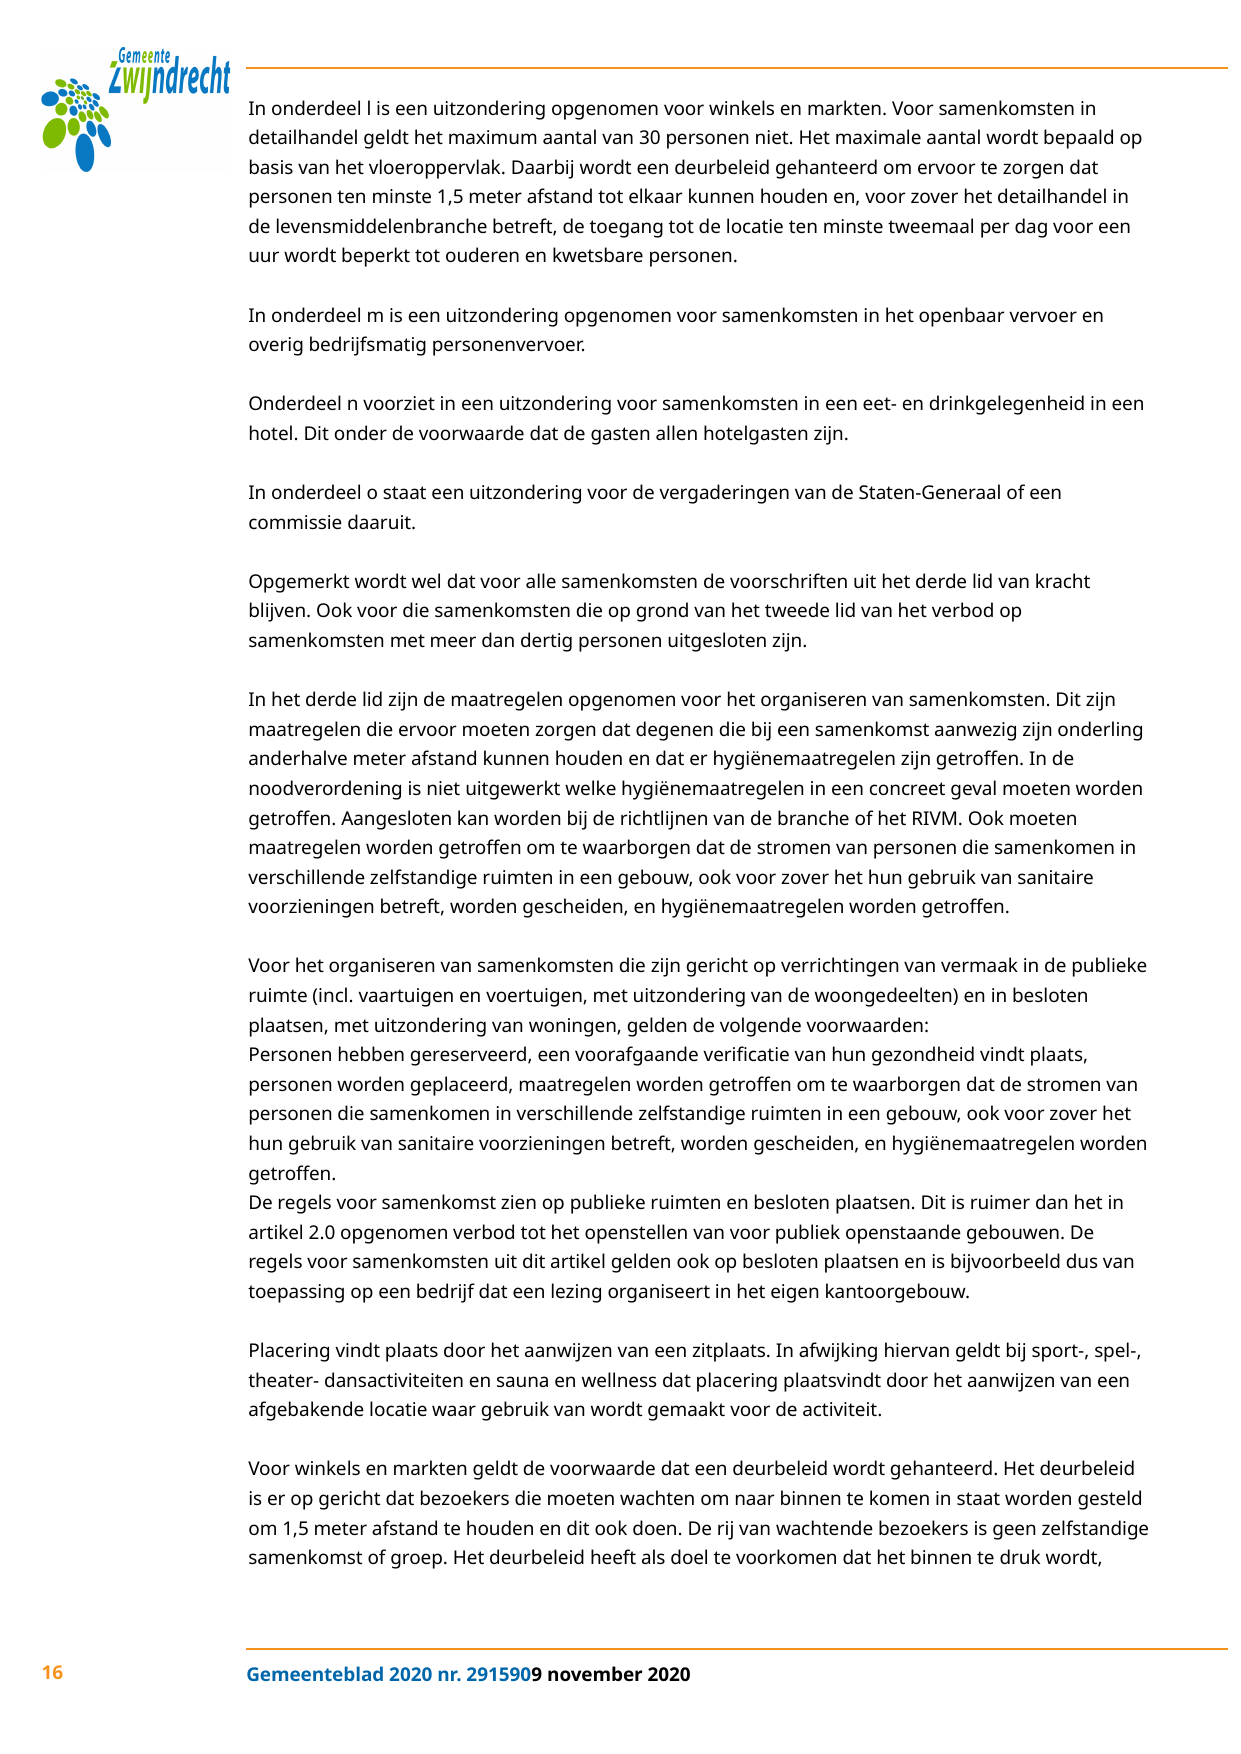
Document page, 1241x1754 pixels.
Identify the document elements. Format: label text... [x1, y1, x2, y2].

text In onderdeel m is een uitzondering opgenomen voor samenkomsten in het openbaar vervoer en overig bedrijfsmatig personenvervoer. [248, 302, 1152, 357]
text Placering vindt plaats door het aanwijzen van een zitplaats. In afwijking hiervan geldt bij sport-, spel-, theater- dansactiviteiten en sauna en wellness dat placering plaatsvindt door het aanwijzen van een afgebakende locatie waar gebruik van wordt gemaakt voor de activiteit. [248, 1337, 1152, 1422]
text Onderdeel n voorziet in een uitzondering voor samenkomsten in een eet- en drinkgelegenheid in een hotel. Dit onder de voorwaarde dat de gasten allen hotelgasten zijn. [248, 391, 1152, 446]
picture [41, 47, 231, 172]
text Opgemerkt wordt wel dat voor alle samenkomsten de voorschriften uit het derde lid van kracht blijven. Ook voor die samenkomsten die op grond van het tweede lid van het verbod op samenkomsten met meer dan dertig personen uitgesloten zijn. [248, 568, 1152, 653]
text In onderdeel l is een uitzondering opgenomen voor winkels en markten. Voor samenkomsten in detailhandel geldt het maximum aantal van 30 personen niet. Het maximale aantal wordt bepaald op basis van het vloeroppervlak. Daarbij wordt een deurbeleid gehanteerd om ervoor te zorgen dat personen ten minste 1,5 meter afstand tot elkaar kunnen houden en, voor zover het detailhandel in de levensmiddelenbranche betreft, de toegang tot de locatie ten minste tweemaal per dag voor een uur wordt beperkt tot ouderen en kwetsbare personen. [248, 95, 1152, 268]
text In onderdeel o staat een uitzondering voor de vergaderingen van de Staten-Generaal of een commissie daaruit. [248, 479, 1152, 535]
text Voor het organiseren van samenkomsten die zijn gericht op verrichtingen van vermaak in de publieke ruimte (incl. vaartuigen en voertuigen, met uitzondering van de woongedeelten) en in besloten plaatsen, met uitzondering van woningen, gelden de volgende voorwaarden: [248, 953, 1152, 1038]
text Personen hebben gereserveerd, een voorafgaande verificatie van hun gezondheid vindt plaats, personen worden geplaceerd, maatregelen worden getroffen om te waarborgen dat de stromen van personen die samenkomen in verschillende zelfstandige ruimten in een gebouw, ook voor zover het hun gebruik van sanitaire voorzieningen betreft, worden gescheiden, en hygiënemaatregelen worden getroffen. [248, 1041, 1152, 1186]
text Voor winkels en markten geldt de voorwaarde dat een deurbeleid wordt gehanteerd. Het deurbeleid is er op gericht dat bezoekers die moeten wachten om naar binnen te komen in staat worden gesteld om 1,5 meter afstand te houden en dit ook doen. De rij van wachtende bezoekers is geen zelfstandige samenkomst of groep. Het deurbeleid heeft als doel te voorkomen dat het binnen te druk wordt, [248, 1456, 1152, 1570]
text De regels voor samenkomst zien op publieke ruimten en besloten plaatsen. Dit is ruimer dan het in artikel 2.0 opgenomen verbod tot het openstellen van voor publiek openstaande gebouwen. De regels voor samenkomsten uit dit artikel gelden ook op besloten plaatsen en is bijvoorbeeld dus van toepassing op een bedrijf dat een lezing organiseert in het eigen kantoorgebouw. [248, 1189, 1152, 1304]
text In het derde lid zijn de maatregelen opgenomen voor het organiseren van samenkomsten. Dit zijn maatregelen die ervoor moeten zorgen dat degenen die bij een samenkomst aanwezig zijn onderling anderhalve meter afstand kunnen houden en dat er hygiënemaatregelen zijn getroffen. In de noodverordening is niet uitgewerkt welke hygiënemaatregelen in een concreet geval moeten worden getroffen. Aangesloten kan worden bij de richtlijnen van de branche of het RIVM. Ook moeten maatregelen worden getroffen om te waarborgen dat de stromen van personen die samenkomen in verschillende zelfstandige ruimten in een gebouw, ook voor zover het hun gebruik van sanitaire voorzieningen betreft, worden gescheiden, en hygiënemaatregelen worden getroffen. [248, 686, 1152, 919]
